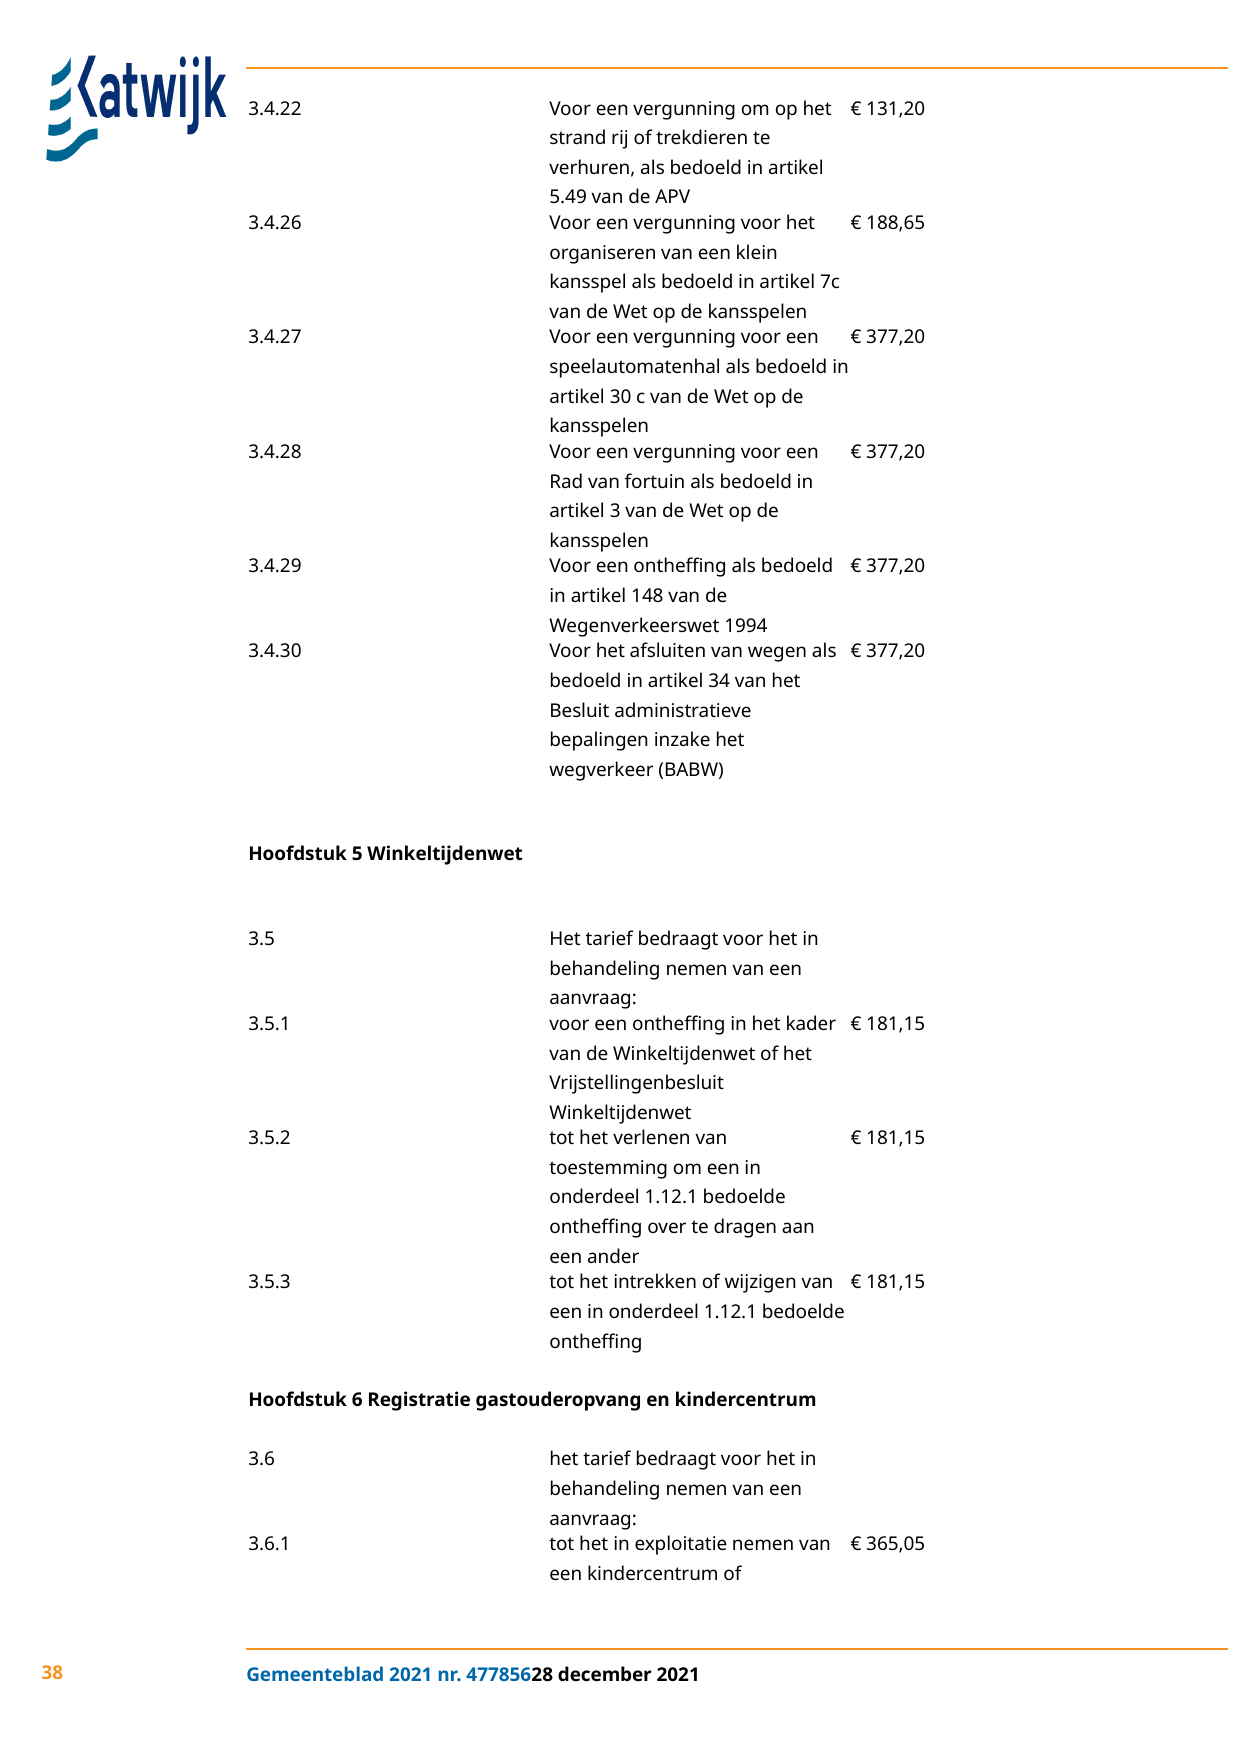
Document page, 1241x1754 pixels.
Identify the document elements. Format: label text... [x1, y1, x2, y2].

table_header [549, 900, 850, 925]
picture [41, 47, 231, 172]
table_cell € 188,65 [850, 209, 1152, 324]
table_cell 3.5 [248, 925, 549, 1010]
table_cell € 377,20 [850, 324, 1152, 438]
table_cell 3.4.29 [248, 553, 549, 638]
table_cell 3.4.27 [248, 324, 549, 438]
table_cell 3.4.30 [248, 638, 549, 782]
table_cell Voor een vergunning voor een speelautomatenhal als bedoeld in artikel 30 c van de Wet op de kansspelen [549, 324, 850, 438]
table_cell [850, 925, 1152, 1010]
table_cell 3.5.3 [248, 1269, 549, 1353]
table_cell € 181,15 [850, 1010, 1152, 1124]
text Hoofdstuk 5 Winkeltijdenwet [248, 840, 1152, 866]
text Hoofdstuk 6 Registratie gastouderopvang en kindercentrum [248, 1386, 1152, 1412]
table_cell [549, 782, 850, 807]
table_cell Voor een ontheffing als bedoeld in artikel 148 van de Wegenverkeerswet 1994 [549, 553, 850, 638]
table_header [850, 900, 1152, 925]
table_cell 3.4.28 [248, 438, 549, 553]
table_header 3.6 [248, 1446, 549, 1531]
table_cell 3.5.2 [248, 1125, 549, 1269]
table_cell tot het verlenen van toestemming om een in onderdeel 1.12.1 bedoelde ontheffing over te dragen aan een ander [549, 1125, 850, 1269]
table_cell € 181,15 [850, 1269, 1152, 1353]
table_header het tarief bedraagt voor het in behandeling nemen van een aanvraag: [549, 1446, 850, 1531]
table_cell [248, 782, 549, 807]
table_cell Voor een vergunning voor het organiseren van een klein kansspel als bedoeld in artikel 7c van de Wet op de kansspelen [549, 209, 850, 324]
table_cell € 377,20 [850, 553, 1152, 638]
table_cell Voor een vergunning om op het strand rij of trekdieren te verhuren, als bedoeld in artikel 5.49 van de APV [549, 95, 850, 209]
table_cell € 377,20 [850, 438, 1152, 553]
table_cell Voor het afsluiten van wegen als bedoeld in artikel 34 van het Besluit administratieve bepalingen inzake het wegverkeer (BABW) [549, 638, 850, 782]
table_cell voor een ontheffing in het kader van de Winkeltijdenwet of het Vrijstellingenbesluit Winkeltijdenwet [549, 1010, 850, 1124]
table_cell 3.6.1 [248, 1531, 549, 1586]
table_header [850, 1446, 1152, 1531]
table_cell 3.4.26 [248, 209, 549, 324]
table_cell Het tarief bedraagt voor het in behandeling nemen van een aanvraag: [549, 925, 850, 1010]
table_cell € 131,20 [850, 95, 1152, 209]
table_cell tot het intrekken of wijzigen van een in onderdeel 1.12.1 bedoelde ontheffing [549, 1269, 850, 1353]
table_cell 3.4.22 [248, 95, 549, 209]
table_cell € 377,20 [850, 638, 1152, 782]
table_cell tot het in exploitatie nemen van een kindercentrum of [549, 1531, 850, 1586]
table_cell € 365,05 [850, 1531, 1152, 1586]
table_cell € 181,15 [850, 1125, 1152, 1269]
table_cell 3.5.1 [248, 1010, 549, 1124]
table_header [248, 900, 549, 925]
table_cell [850, 782, 1152, 807]
table_cell Voor een vergunning voor een Rad van fortuin als bedoeld in artikel 3 van de Wet op de kansspelen [549, 438, 850, 553]
